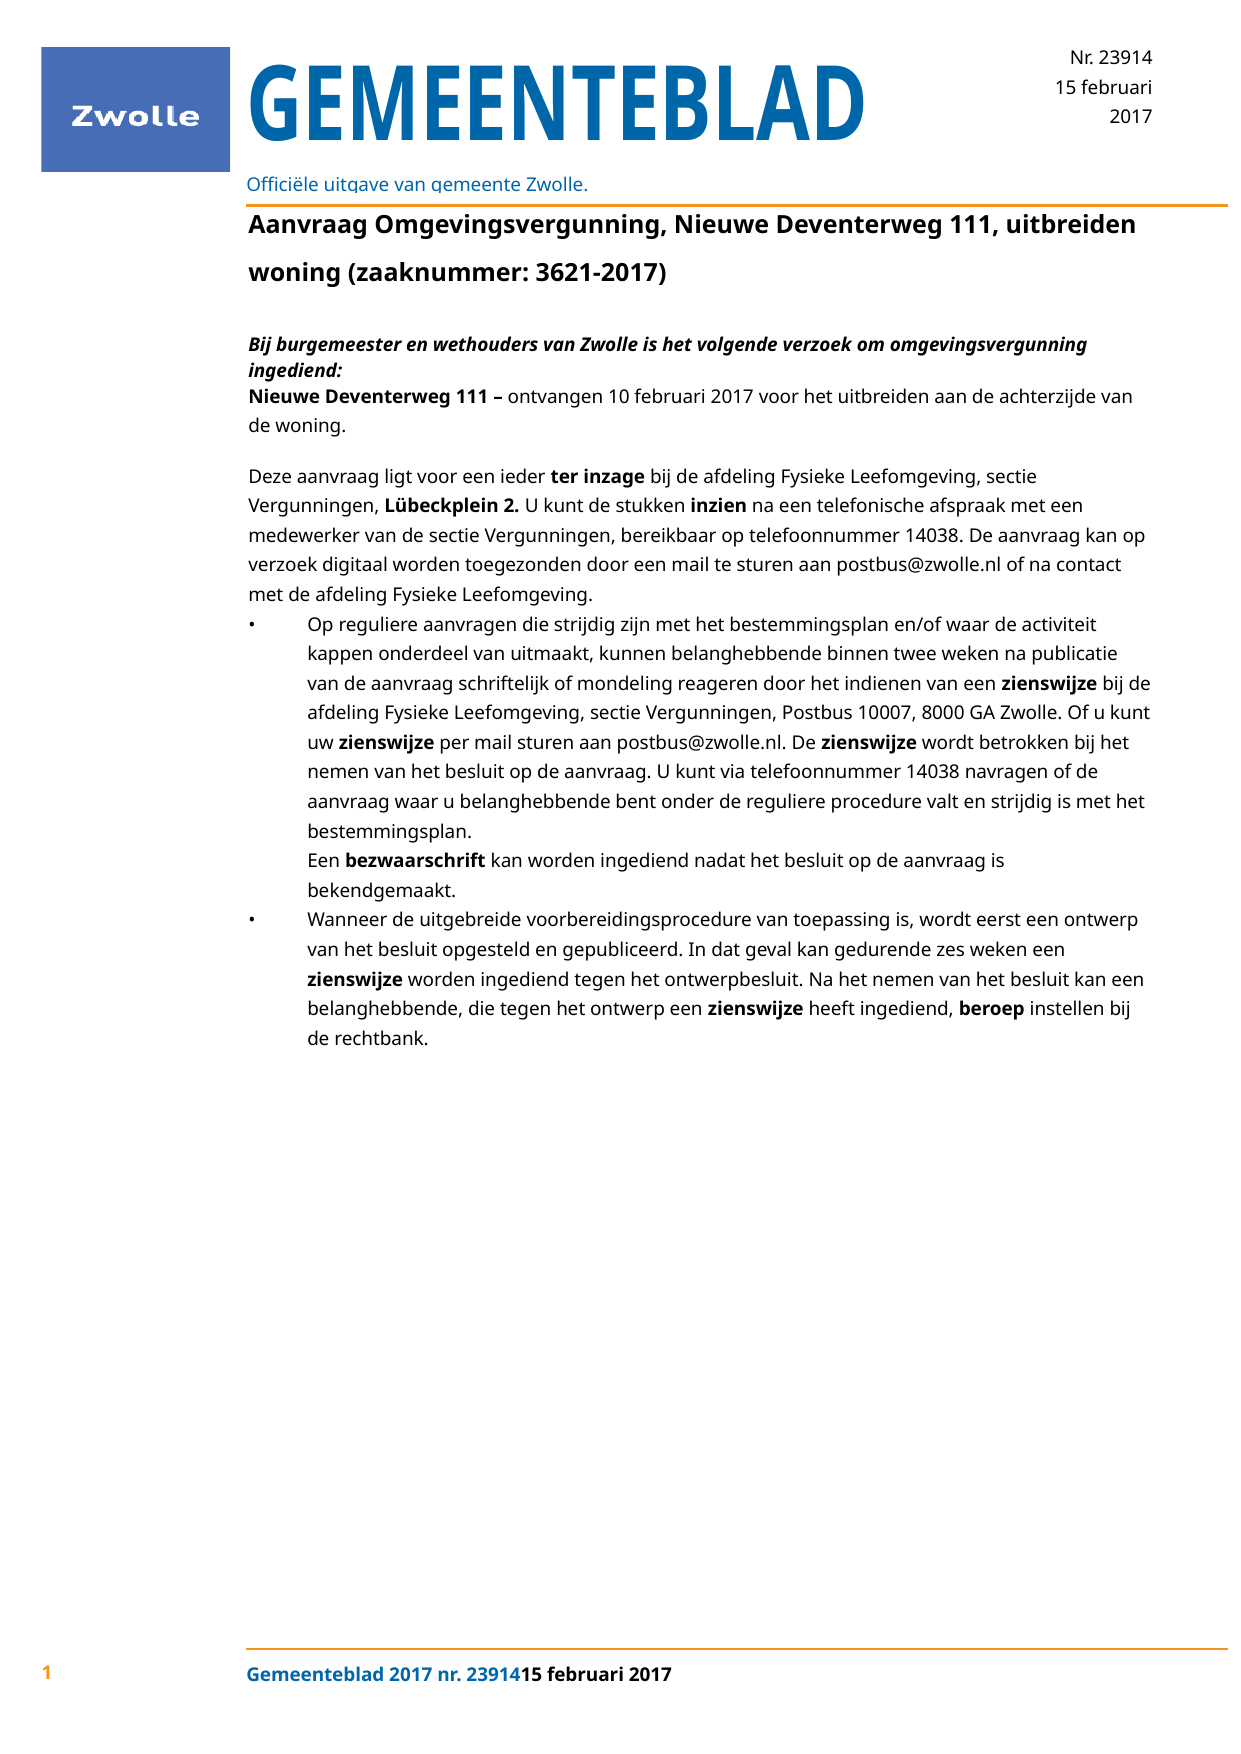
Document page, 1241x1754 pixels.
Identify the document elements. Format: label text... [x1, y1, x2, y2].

text Deze aanvraag ligt voor een ieder ter inzage bij de afdeling Fysieke Leefomgeving, sectie Vergunningen, Lübeckplein 2. U kunt de stukken inzien na een telefonische afspraak met een medewerker van de sectie Vergunningen, bereikbaar op telefoonnummer 14038. De aanvraag kan op verzoek digitaal worden toegezonden door een mail te sturen aan postbus@zwolle.nl of na contact met de afdeling Fysieke Leefomgeving. [248, 463, 1152, 607]
text Bij burgemeester en wethouders van Zwolle is het volgende verzoek om omgevingsvergunning ingediend: [248, 331, 1152, 383]
text Aanvraag Omgevingsvergunning, Nieuwe Deventerweg 111, uitbreiden woning (zaaknummer: 3621-2017) [248, 207, 1152, 288]
list Op reguliere aanvragen die strijdig zijn met het bestemmingsplan en/of waar de activiteit kappen onderdeel van uitmaakt, kunnen belanghebbende binnen twee weken na publicatie van de aanvraag schriftelijk of mondeling reageren door het indienen van een zienswijze bij de afdeling Fysieke Leefomgeving, sectie Vergunningen, Postbus 10007, 8000 GA Zwolle. Of u kunt uw zienswijze per mail sturen aan postbus@zwolle.nl. De zienswijze wordt betrokken bij het nemen van het besluit op de aanvraag. U kunt via telefoonnummer 14038 navragen of de aanvraag waar u belanghebbende bent onder de reguliere procedure valt en strijdig is met het bestemmingsplan. [248, 611, 1152, 844]
picture [41, 47, 231, 172]
list Wanneer de uitgebreide voorbereidingsprocedure van toepassing is, wordt eerst een ontwerp van het besluit opgesteld en gepubliceerd. In dat geval kan gedurende zes weken een zienswijze worden ingediend tegen het ontwerpbesluit. Na het nemen van het besluit kan een belanghebbende, die tegen het ontwerp een zienswijze heeft ingediend, beroep instellen bij de rechtbank. [248, 907, 1152, 1051]
list Een bezwaarschrift kan worden ingediend nadat het besluit op de aanvraag is bekendgemaakt. [248, 847, 1152, 903]
text Nieuwe Deventerweg 111 – ontvangen 10 februari 2017 voor het uitbreiden aan de achterzijde van de woning. [248, 383, 1152, 438]
